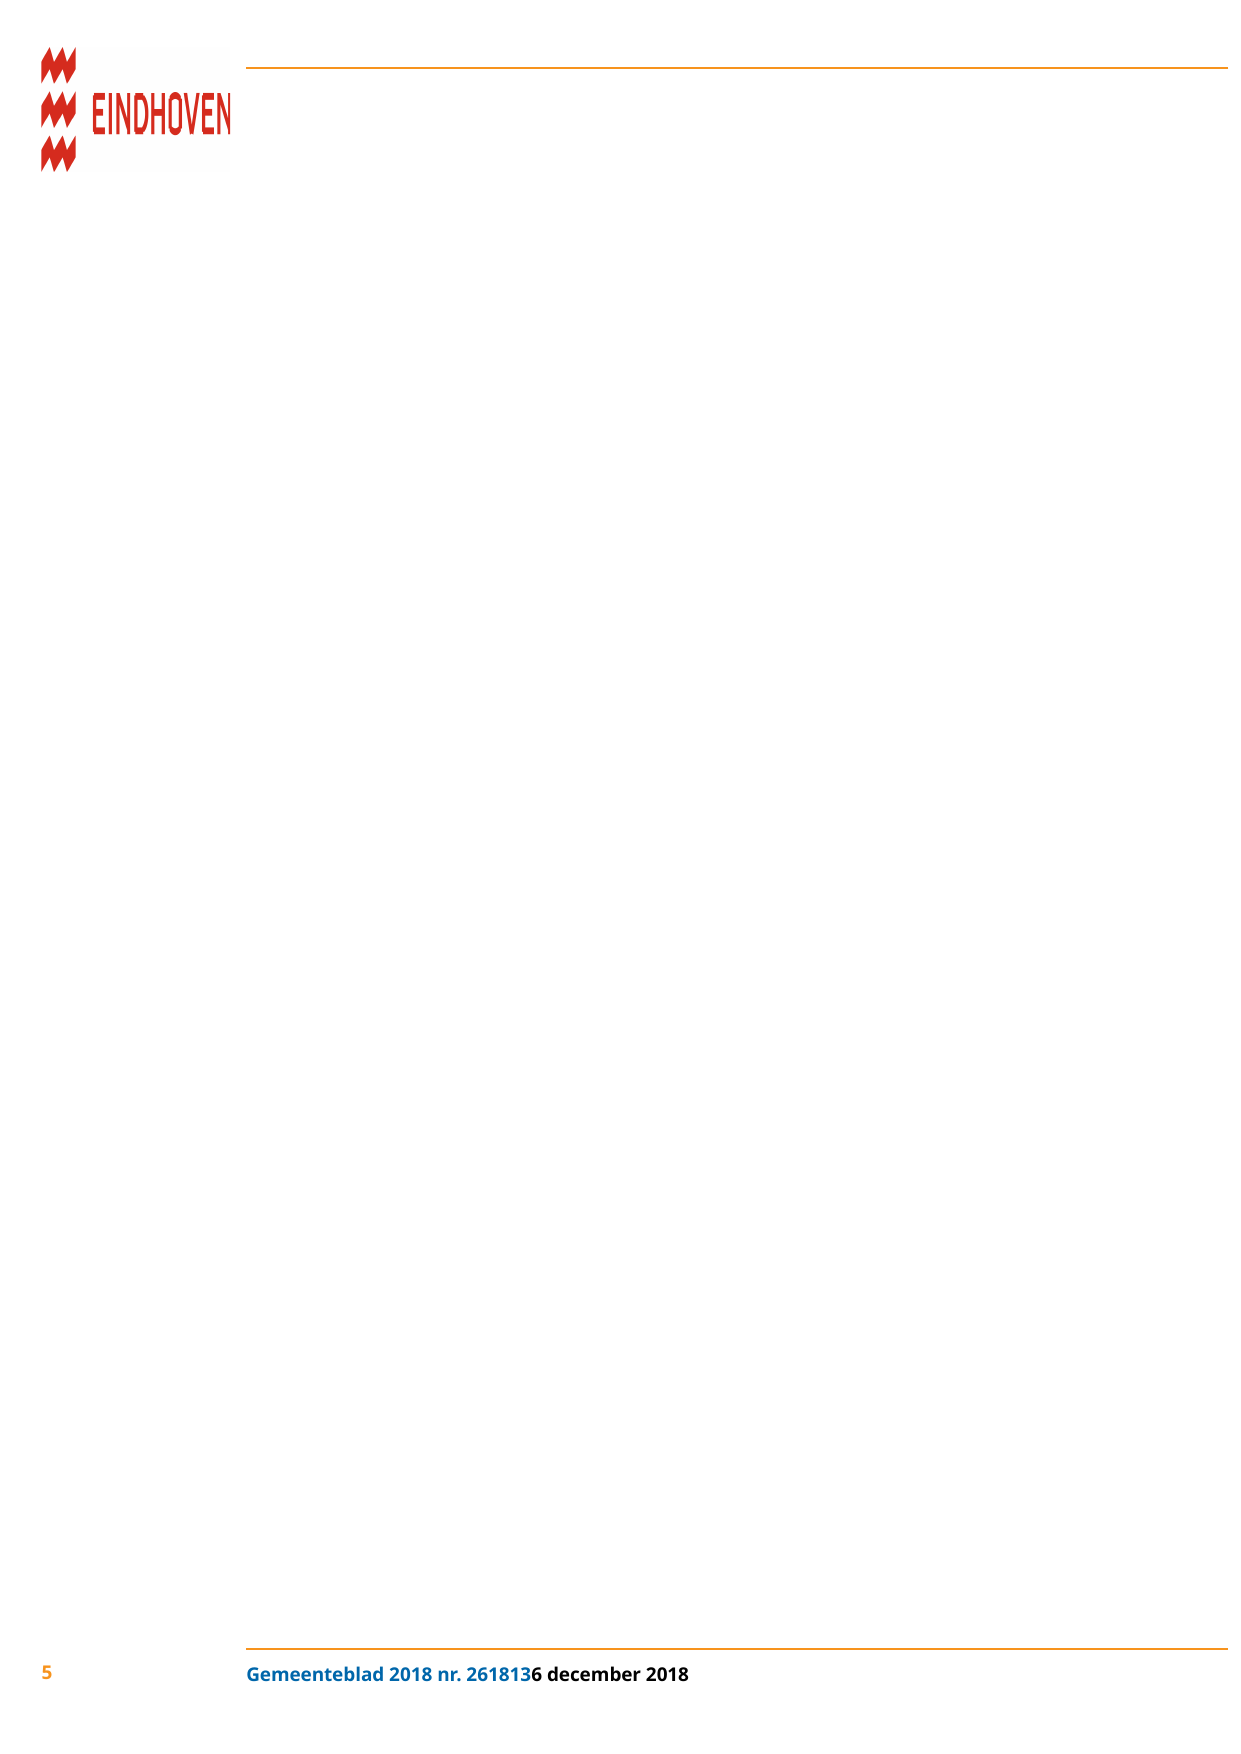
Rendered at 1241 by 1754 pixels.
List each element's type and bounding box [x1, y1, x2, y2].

picture [41, 47, 231, 172]
